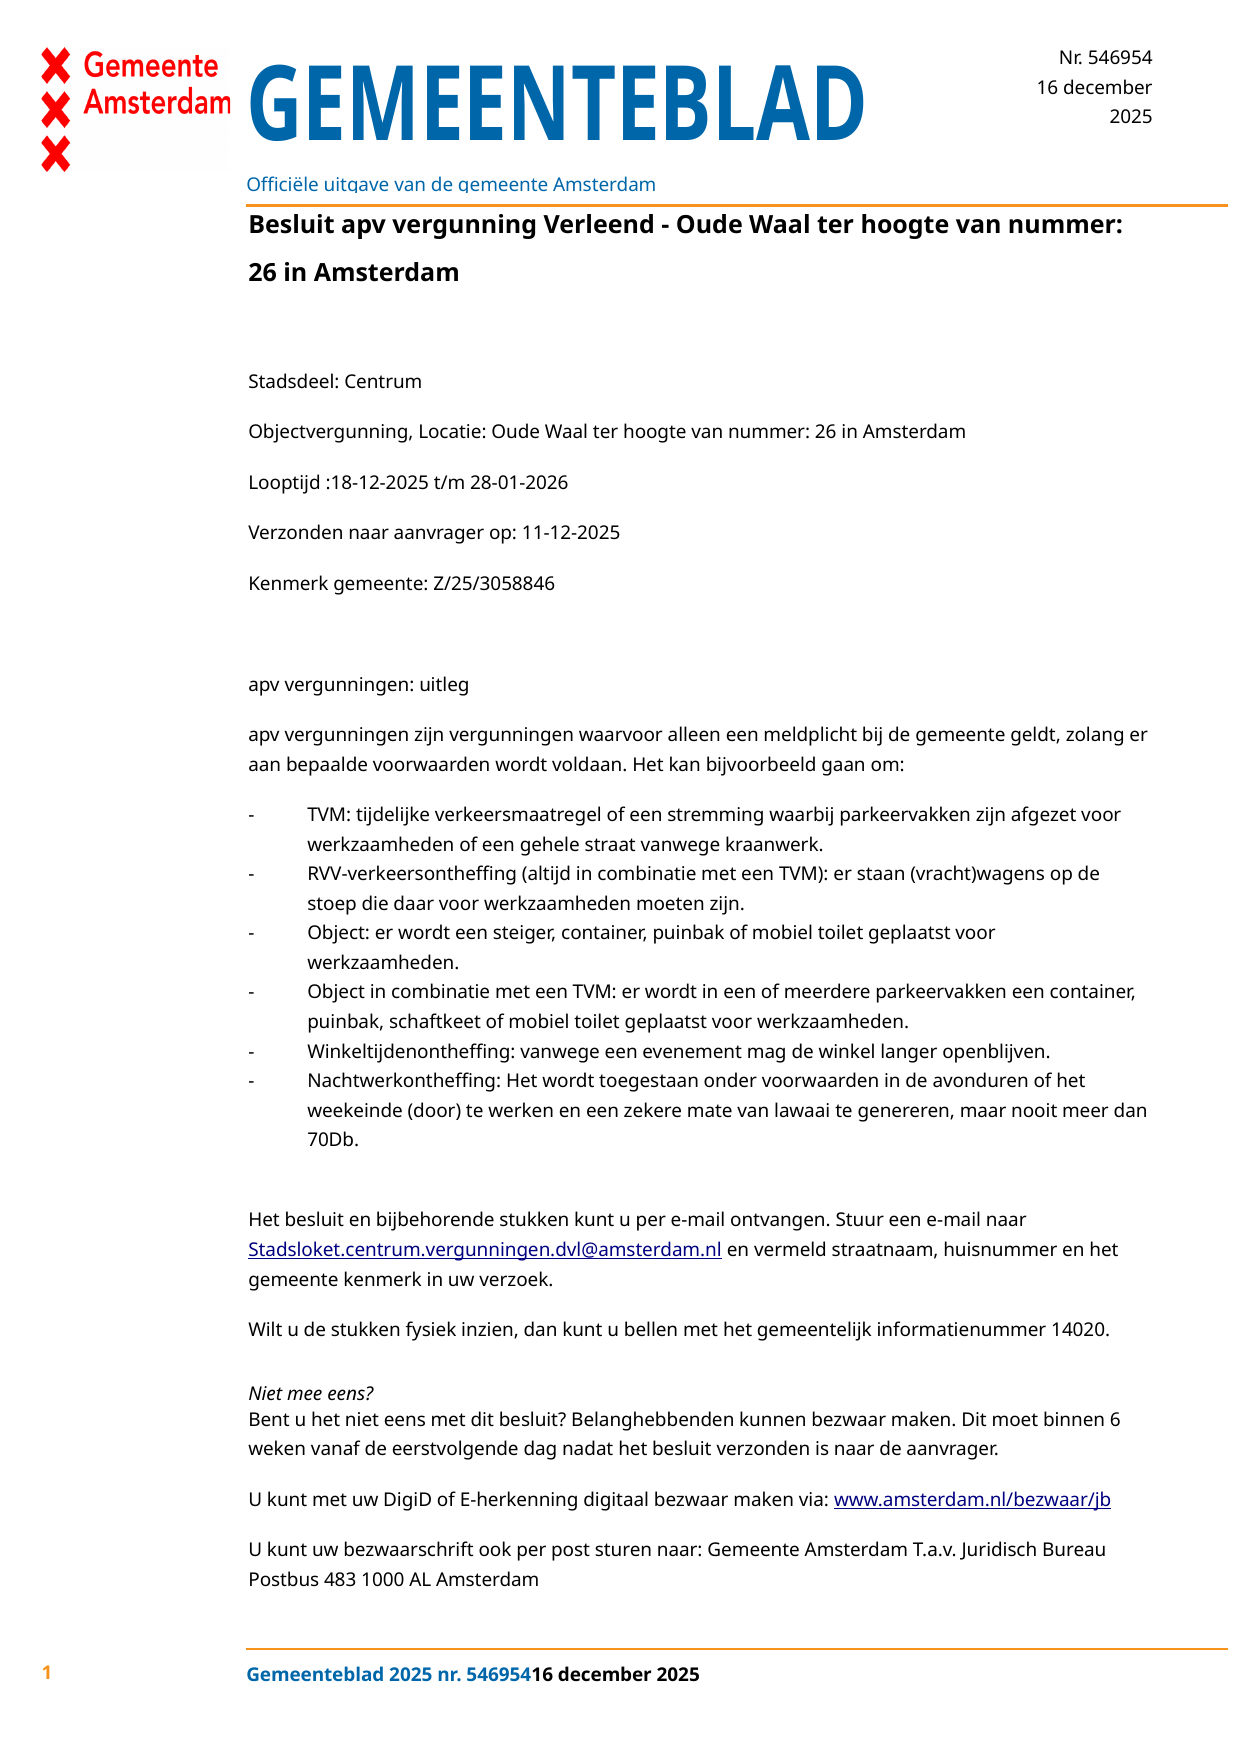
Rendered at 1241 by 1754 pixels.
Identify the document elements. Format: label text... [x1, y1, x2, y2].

text Wilt u de stukken fysiek inzien, dan kunt u bellen met het gemeentelijk informatienummer 14020. [248, 1316, 1152, 1342]
text Het besluit en bijbehorende stukken kunt u per e-mail ontvangen. Stuur een e-mail naar Stadsloket.centrum.vergunningen.dvl@amsterdam.nl en vermeld straatnaam, huisnummer en het gemeente kenmerk in uw verzoek. [248, 1207, 1152, 1292]
text Objectvergunning, Locatie: Oude Waal ter hoogte van nummer: 26 in Amsterdam [248, 419, 1152, 444]
text apv vergunningen: uitleg [248, 671, 1152, 697]
text Looptijd :18-12-2025 t/m 28-01-2026 [248, 469, 1152, 495]
text Stadsdeel: Centrum [248, 368, 1152, 394]
text Niet mee eens? [248, 1380, 1152, 1406]
list TVM: tijdelijke verkeersmaatregel of een stremming waarbij parkeervakken zijn afgezet voor werkzaamheden of een gehele straat vanwege kraanwerk. [248, 801, 1152, 857]
list Object in combinatie met een TVM: er wordt in een of meerdere parkeervakken een container, puinbak, schaftkeet of mobiel toilet geplaatst voor werkzaamheden. [248, 979, 1152, 1034]
list Nachtwerkontheffing: Het wordt toegestaan onder voorwaarden in de avonduren of het weekeinde (door) te werken en een zekere mate van lawaai te genereren, maar nooit meer dan 70Db. [248, 1067, 1152, 1152]
text Kenmerk gemeente: Z/25/3058846 [248, 570, 1152, 596]
picture [41, 47, 231, 172]
text U kunt met uw DigiD of E-herkenning digitaal bezwaar maken via: www.amsterdam.nl/bezwaar/jb [248, 1486, 1152, 1512]
list RVV-verkeersontheffing (altijd in combinatie met een TVM): er staan (vracht)wagens op de stoep die daar voor werkzaamheden moeten zijn. [248, 860, 1152, 916]
text U kunt uw bezwaarschrift ook per post sturen naar: Gemeente Amsterdam T.a.v. Juridisch Bureau Postbus 483 1000 AL Amsterdam [248, 1536, 1152, 1592]
text Verzonden naar aanvrager op: 11-12-2025 [248, 519, 1152, 545]
text Bent u het niet eens met dit besluit? Belanghebbenden kunnen bezwaar maken. Dit moet binnen 6 weken vanaf de eerstvolgende dag nadat het besluit verzonden is naar de aanvrager. [248, 1406, 1152, 1461]
list Winkeltijdenontheffing: vanwege een evenement mag de winkel langer openblijven. [248, 1038, 1152, 1064]
text Besluit apv vergunning Verleend - Oude Waal ter hoogte van nummer: 26 in Amsterdam [248, 207, 1152, 288]
text apv vergunningen zijn vergunningen waarvoor alleen een meldplicht bij de gemeente geldt, zolang er aan bepaalde voorwaarden wordt voldaan. Het kan bijvoorbeeld gaan om: [248, 721, 1152, 777]
list Object: er wordt een steiger, container, puinbak of mobiel toilet geplaatst voor werkzaamheden. [248, 919, 1152, 975]
